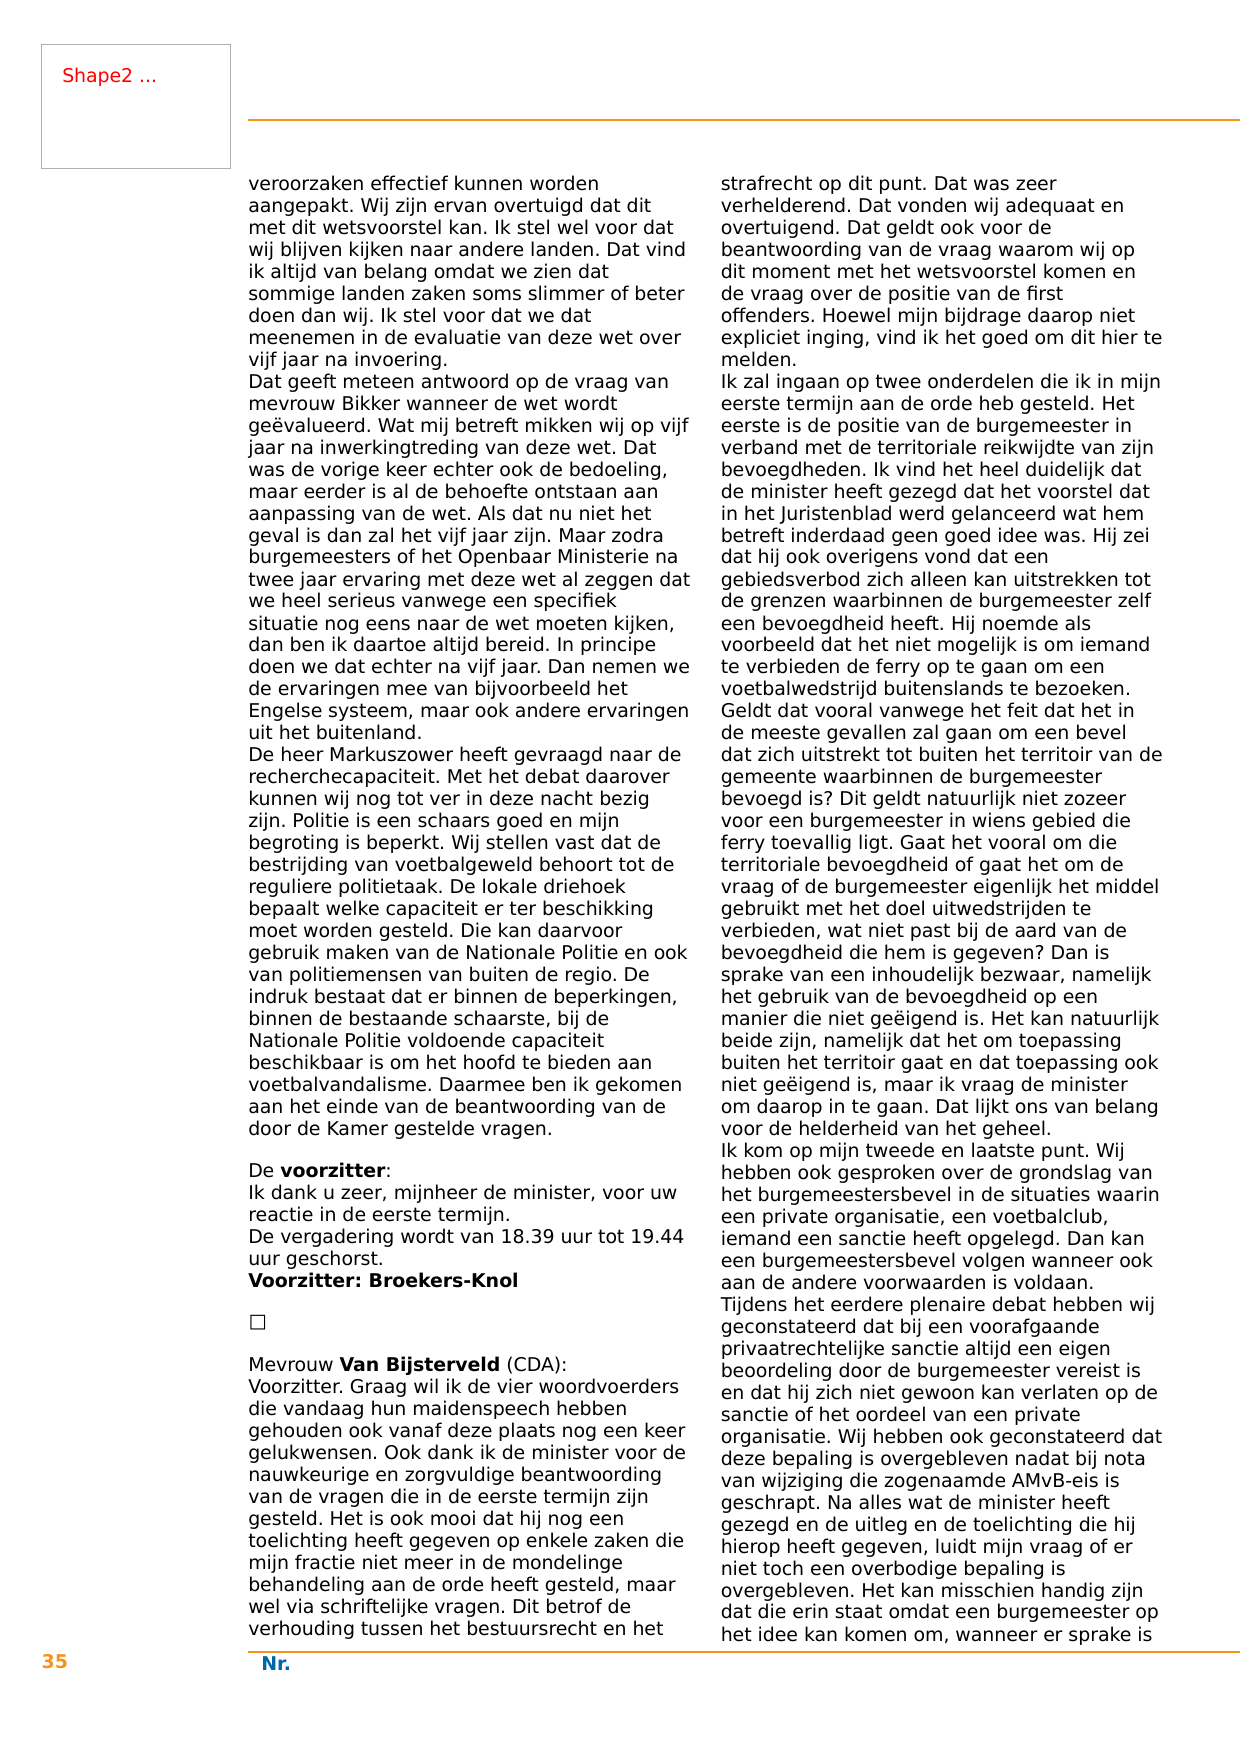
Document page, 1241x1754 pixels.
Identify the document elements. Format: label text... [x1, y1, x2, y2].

text De heer Markuszower heeft gevraagd naar de recherchecapaciteit. Met het debat daarover kunnen wij nog tot ver in deze nacht bezig zijn. Politie is een schaars goed en mijn begroting is beperkt. Wij stellen vast dat de bestrijding van voetbalgeweld behoort tot de reguliere politietaak. De lokale driehoek bepaalt welke capaciteit er ter beschikking moet worden gesteld. Die kan daarvoor gebruik maken van de Nationale Politie en ook van politiemensen van buiten de regio. De indruk bestaat dat er binnen de beperkingen, binnen de bestaande schaarste, bij de Nationale Politie voldoende capaciteit beschikbaar is om het hoofd te bieden aan voetbalvandalisme. Daarmee ben ik gekomen aan het einde van de beantwoording van de door de Kamer gestelde vragen. [248, 744, 691, 1140]
text Voorzitter: Broekers-Knol [248, 1270, 691, 1292]
text Mevrouw Van Bijsterveld (CDA): [248, 1354, 691, 1376]
text De vergadering wordt van 18.39 uur tot 19.44 uur geschorst. [248, 1226, 691, 1270]
text Ik dank u zeer, mijnheer de minister, voor uw reactie in de eerste termijn. [248, 1182, 691, 1226]
text Dat geeft meteen antwoord op de vraag van mevrouw Bikker wanneer de wet wordt geëvalueerd. Wat mij betreft mikken wij op vijf jaar na inwerkingtreding van deze wet. Dat was de vorige keer echter ook de bedoeling, maar eerder is al de behoefte ontstaan aan aanpassing van de wet. Als dat nu niet het geval is dan zal het vijf jaar zijn. Maar zodra burgemeesters of het Openbaar Ministerie na twee jaar ervaring met deze wet al zeggen dat we heel serieus vanwege een specifiek situatie nog eens naar de wet moeten kijken, dan ben ik daartoe altijd bereid. In principe doen we dat echter na vijf jaar. Dan nemen we de ervaringen mee van bijvoorbeeld het Engelse systeem, maar ook andere ervaringen uit het buitenland. [248, 371, 691, 744]
text veroorzaken effectief kunnen worden aangepakt. Wij zijn ervan overtuigd dat dit met dit wetsvoorstel kan. Ik stel wel voor dat wij blijven kijken naar andere landen. Dat vind ik altijd van belang omdat we zien dat sommige landen zaken soms slimmer of beter doen dan wij. Ik stel voor dat we dat meenemen in de evaluatie van deze wet over vijf jaar na invoering. [248, 173, 691, 371]
text Ik kom op mijn tweede en laatste punt. Wij hebben ook gesproken over de grondslag van het burgemeestersbevel in de situaties waarin een private organisatie, een voetbalclub, iemand een sanctie heeft opgelegd. Dan kan een burgemeestersbevel volgen wanneer ook aan de andere voorwaarden is voldaan. Tijdens het eerdere plenaire debat hebben wij geconstateerd dat bij een voorafgaande privaatrechtelijke sanctie altijd een eigen beoordeling door de burgemeester vereist is en dat hij zich niet gewoon kan verlaten op de sanctie of het oordeel van een private organisatie. Wij hebben ook geconstateerd dat deze bepaling is overgebleven nadat bij nota van wijziging die zogenaamde AMvB-eis is geschrapt. Na alles wat de minister heeft gezegd en de uitleg en de toelichting die hij hierop heeft gegeven, luidt mijn vraag of er niet toch een overbodige bepaling is overgebleven. Het kan misschien handig zijn dat die erin staat omdat een burgemeester op het idee kan komen om, wanneer er sprake is [721, 1140, 1163, 1645]
text ⬜ [248, 1312, 691, 1334]
text De voorzitter: [248, 1160, 691, 1182]
text Voorzitter. Graag wil ik de vier woordvoerders die vandaag hun maidenspeech hebben gehouden ook vanaf deze plaats nog een keer gelukwensen. Ook dank ik de minister voor de nauwkeurige en zorgvuldige beantwoording van de vragen die in de eerste termijn zijn gesteld. Het is ook mooi dat hij nog een toelichting heeft gegeven op enkele zaken die mijn fractie niet meer in de mondelinge behandeling aan de orde heeft gesteld, maar wel via schriftelijke vragen. Dit betrof de verhouding tussen het bestuursrecht en het [248, 1376, 691, 1639]
text strafrecht op dit punt. Dat was zeer verhelderend. Dat vonden wij adequaat en overtuigend. Dat geldt ook voor de beantwoording van de vraag waarom wij op dit moment met het wetsvoorstel komen en de vraag over de positie van de first offenders. Hoewel mijn bijdrage daarop niet expliciet inging, vind ik het goed om dit hier te melden. [721, 173, 1163, 371]
text Ik zal ingaan op twee onderdelen die ik in mijn eerste termijn aan de orde heb gesteld. Het eerste is de positie van de burgemeester in verband met de territoriale reikwijdte van zijn bevoegdheden. Ik vind het heel duidelijk dat de minister heeft gezegd dat het voorstel dat in het Juristenblad werd gelanceerd wat hem betreft inderdaad geen goed idee was. Hij zei dat hij ook overigens vond dat een gebiedsverbod zich alleen kan uitstrekken tot de grenzen waarbinnen de burgemeester zelf een bevoegdheid heeft. Hij noemde als voorbeeld dat het niet mogelijk is om iemand te verbieden de ferry op te gaan om een voetbalwedstrijd buitenslands te bezoeken. Geldt dat vooral vanwege het feit dat het in de meeste gevallen zal gaan om een bevel dat zich uitstrekt tot buiten het territoir van de gemeente waarbinnen de burgemeester bevoegd is? Dit geldt natuurlijk niet zozeer voor een burgemeester in wiens gebied die ferry toevallig ligt. Gaat het vooral om die territoriale bevoegdheid of gaat het om de vraag of de burgemeester eigenlijk het middel gebruikt met het doel uitwedstrijden te verbieden, wat niet past bij de aard van de bevoegdheid die hem is gegeven? Dan is sprake van een inhoudelijk bezwaar, namelijk het gebruik van de bevoegdheid op een manier die niet geëigend is. Het kan natuurlijk beide zijn, namelijk dat het om toepassing buiten het territoir gaat en dat toepassing ook niet geëigend is, maar ik vraag de minister om daarop in te gaan. Dat lijkt ons van belang voor de helderheid van het geheel. [721, 371, 1163, 1140]
